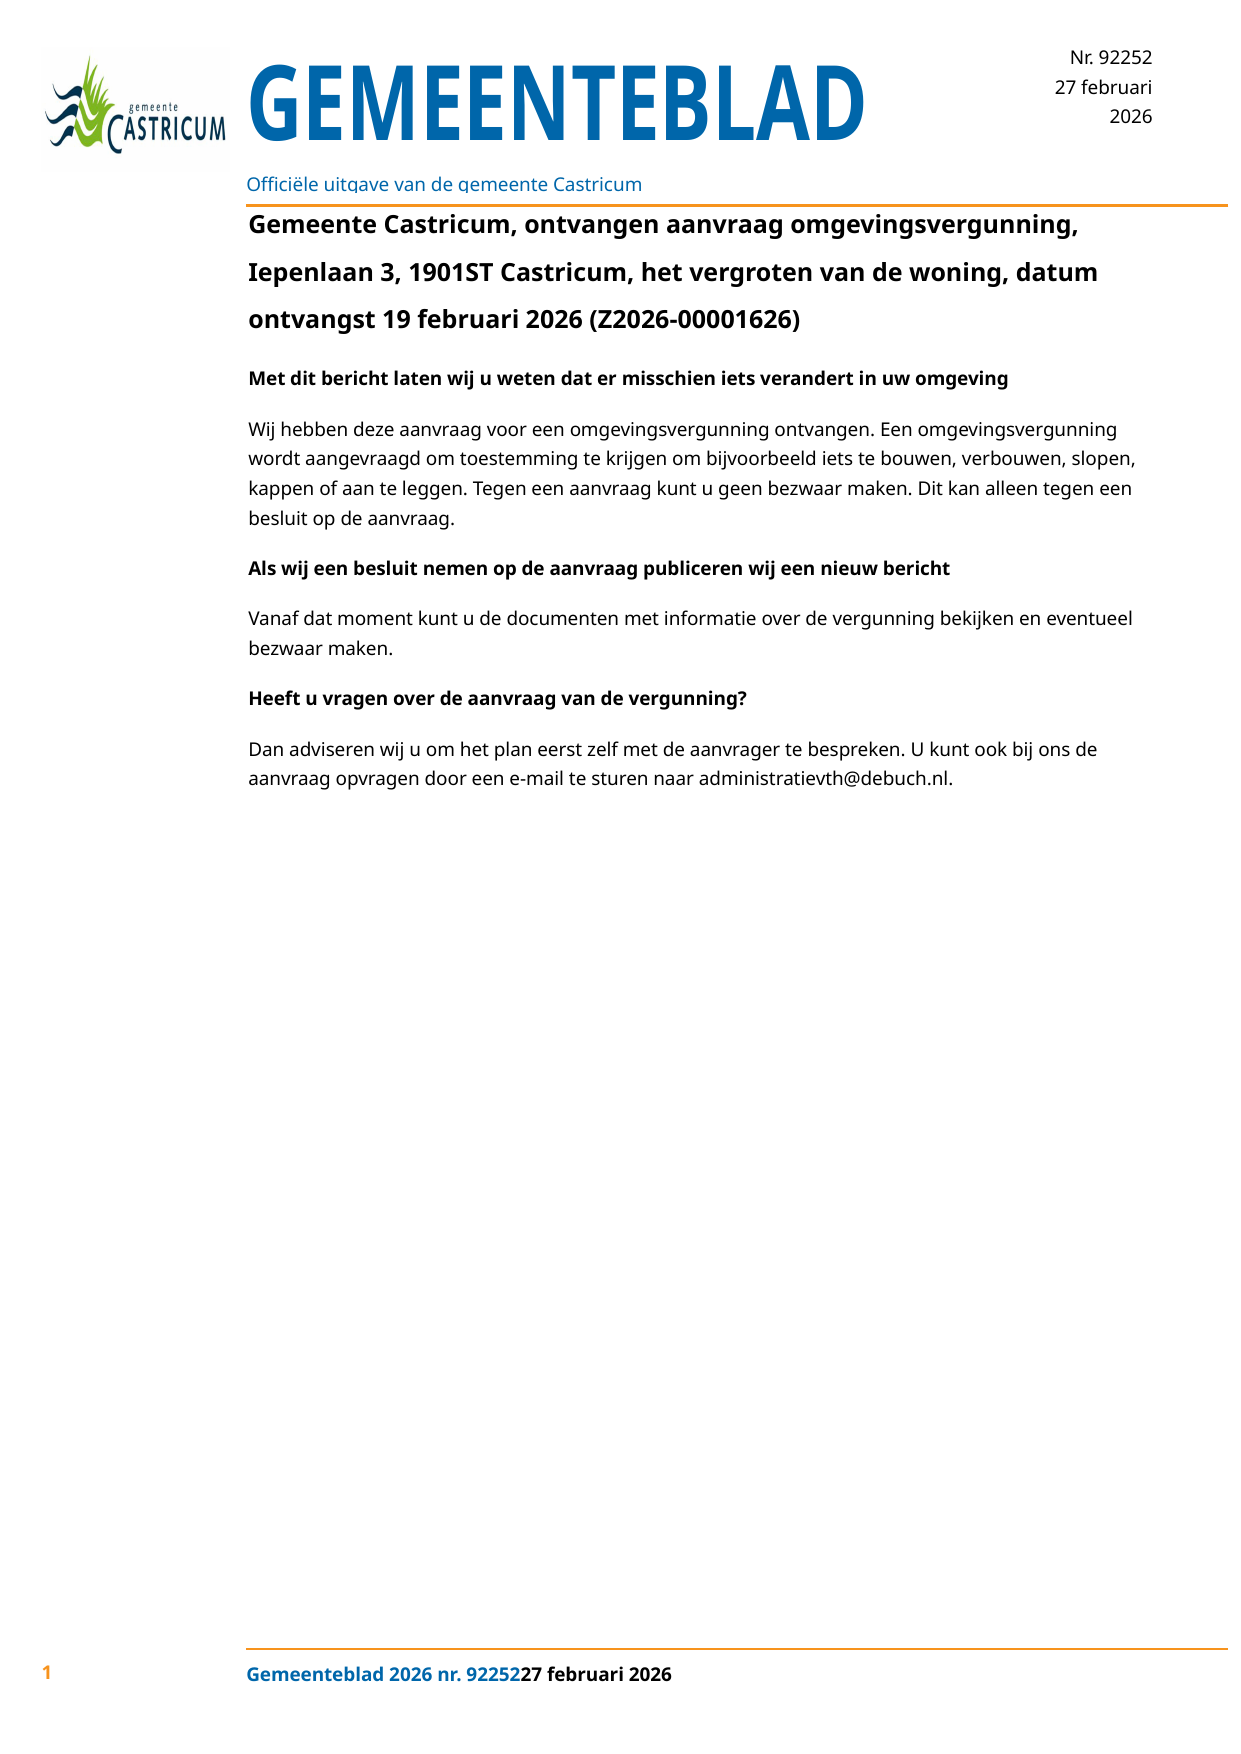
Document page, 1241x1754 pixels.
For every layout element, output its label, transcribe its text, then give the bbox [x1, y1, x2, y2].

text Heeft u vragen over de aanvraag van de vergunning? [248, 686, 1152, 711]
text Met dit bericht laten wij u weten dat er misschien iets verandert in uw omgeving [248, 366, 1152, 391]
text Vanaf dat moment kunt u de documenten met informatie over de vergunning bekijken en eventueel bezwaar maken. [248, 606, 1152, 661]
text Gemeente Castricum, ontvangen aanvraag omgevingsvergunning, Iepenlaan 3, 1901ST Castricum, het vergroten van de woning, datum ontvangst 19 februari 2026 (Z2026-00001626) [248, 207, 1152, 336]
text Als wij een besluit nemen op de aanvraag publiceren wij een nieuw bericht [248, 555, 1152, 581]
text Dan adviseren wij u om het plan eerst zelf met de aanvrager te bespreken. U kunt ook bij ons de aanvraag opvragen door een e-mail te sturen naar administratievth@debuch.nl. [248, 736, 1152, 791]
text Wij hebben deze aanvraag voor een omgevingsvergunning ontvangen. Een omgevingsvergunning wordt aangevraagd om toestemming te krijgen om bijvoorbeeld iets te bouwen, verbouwen, slopen, kappen of aan te leggen. Tegen een aanvraag kunt u geen bezwaar maken. Dit kan alleen tegen een besluit op de aanvraag. [248, 416, 1152, 530]
picture [41, 47, 231, 172]
